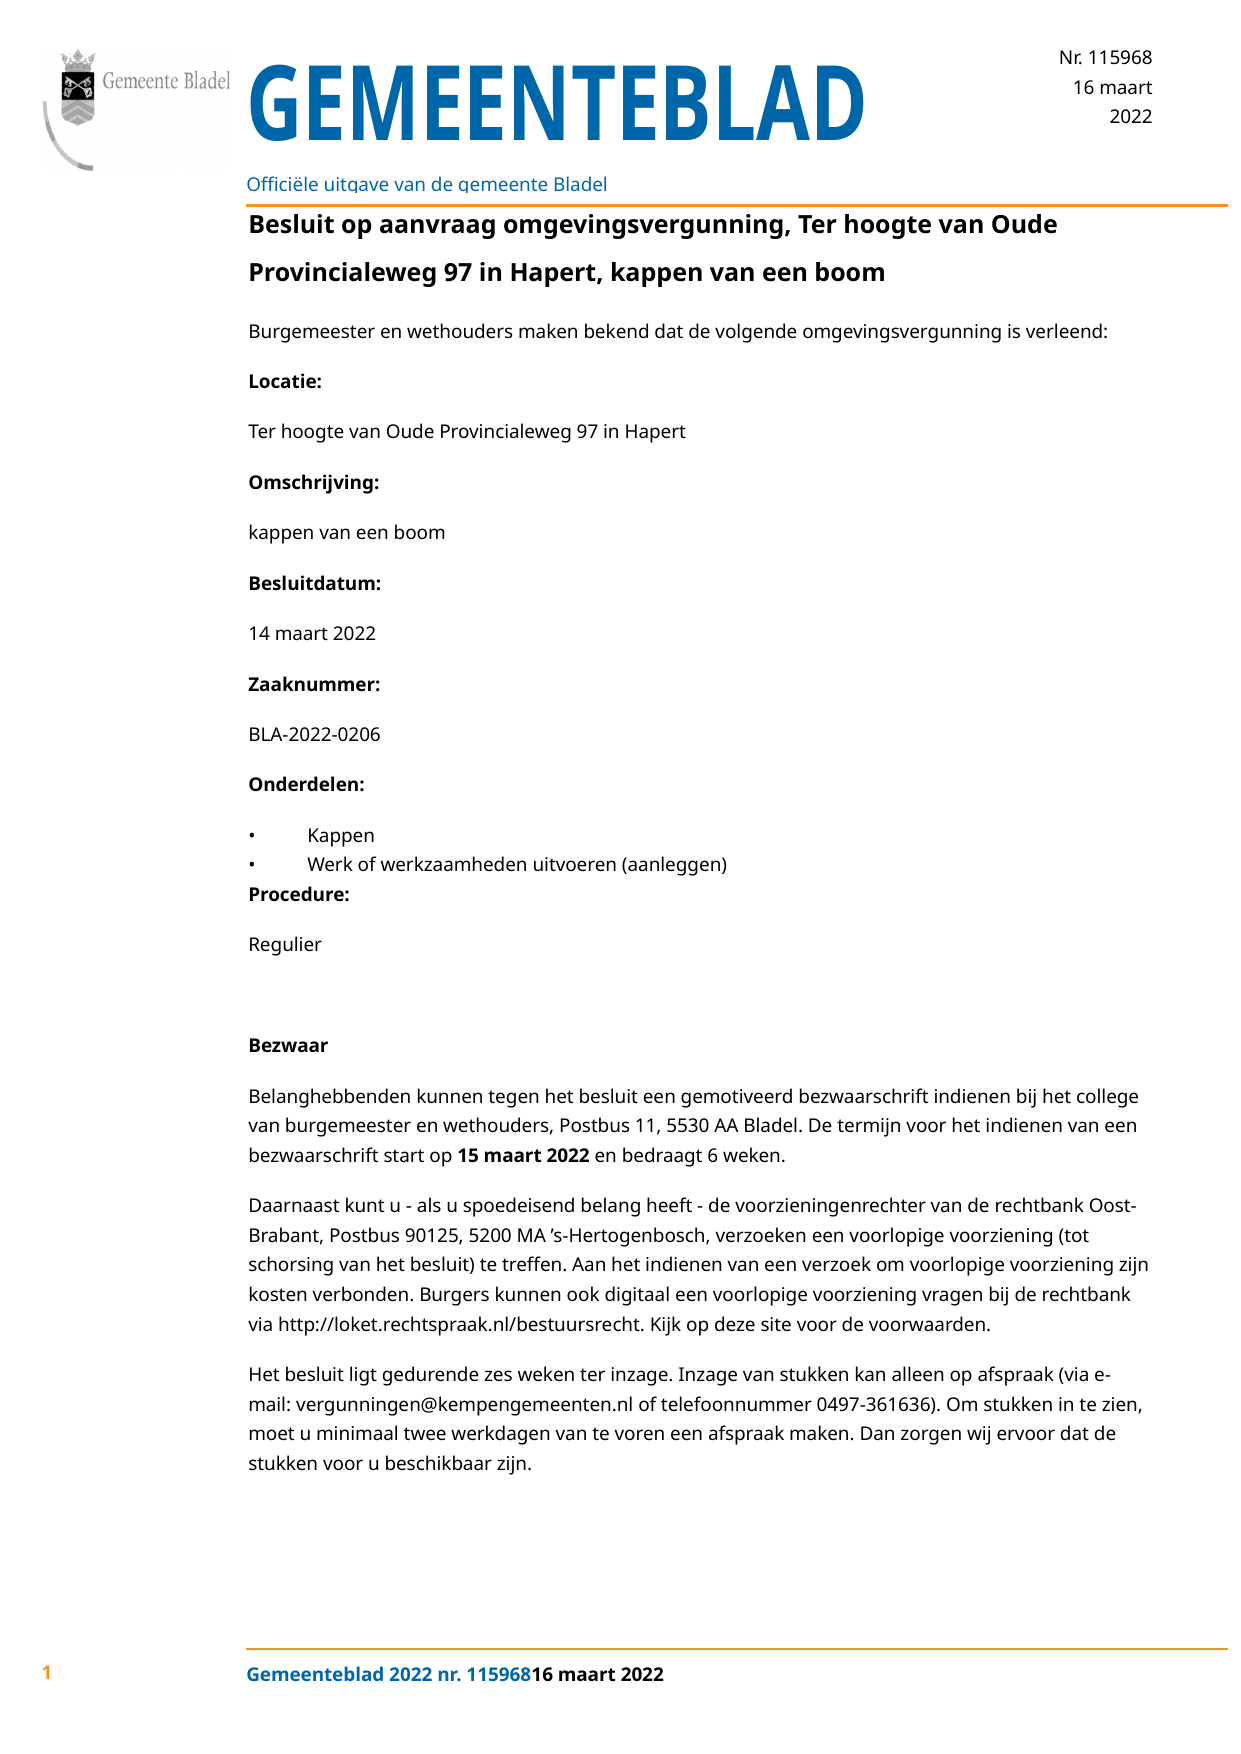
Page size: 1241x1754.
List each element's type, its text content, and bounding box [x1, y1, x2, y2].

text Ter hoogte van Oude Provincialeweg 97 in Hapert [248, 419, 1152, 444]
text Belanghebbenden kunnen tegen het besluit een gemotiveerd bezwaarschrift indienen bij het college van burgemeester en wethouders, Postbus 11, 5530 AA Bladel. De termijn voor het indienen van een bezwaarschrift start op 15 maart 2022 en bedraagt 6 weken. [248, 1083, 1152, 1168]
list Kappen [248, 822, 1152, 848]
list Werk of werkzaamheden uitvoeren (aanleggen) [248, 852, 1152, 877]
picture [41, 47, 231, 172]
text Procedure: [248, 881, 1152, 907]
text Bezwaar [248, 1032, 1152, 1058]
text Burgemeester en wethouders maken bekend dat de volgende omgevingsvergunning is verleend: [248, 318, 1152, 344]
text BLA-2022-0206 [248, 721, 1152, 747]
text Daarnaast kunt u - als u spoedeisend belang heeft - de voorzieningenrechter van de rechtbank Oost-Brabant, Postbus 90125, 5200 MA ’s-Hertogenbosch, verzoeken een voorlopige voorziening (tot schorsing van het besluit) te treffen. Aan het indienen van een verzoek om voorlopige voorziening zijn kosten verbonden. Burgers kunnen ook digitaal een voorlopige voorziening vragen bij de rechtbank via http://loket.rechtspraak.nl/bestuursrecht. Kijk op deze site voor de voorwaarden. [248, 1192, 1152, 1337]
text 14 maart 2022 [248, 620, 1152, 646]
text Onderdelen: [248, 772, 1152, 797]
text Locatie: [248, 368, 1152, 394]
text Het besluit ligt gedurende zes weken ter inzage. Inzage van stukken kan alleen op afspraak (via e-mail: vergunningen@kempengemeenten.nl of telefoonnummer 0497-361636). Om stukken in te zien, moet u minimaal twee werkdagen van te voren een afspraak maken. Dan zorgen wij ervoor dat de stukken voor u beschikbaar zijn. [248, 1361, 1152, 1476]
text kappen van een boom [248, 519, 1152, 545]
text Zaaknummer: [248, 671, 1152, 697]
text Regulier [248, 932, 1152, 957]
text Omschrijving: [248, 469, 1152, 495]
text Besluitdatum: [248, 570, 1152, 596]
text Besluit op aanvraag omgevingsvergunning, Ter hoogte van Oude Provincialeweg 97 in Hapert, kappen van een boom [248, 207, 1152, 288]
